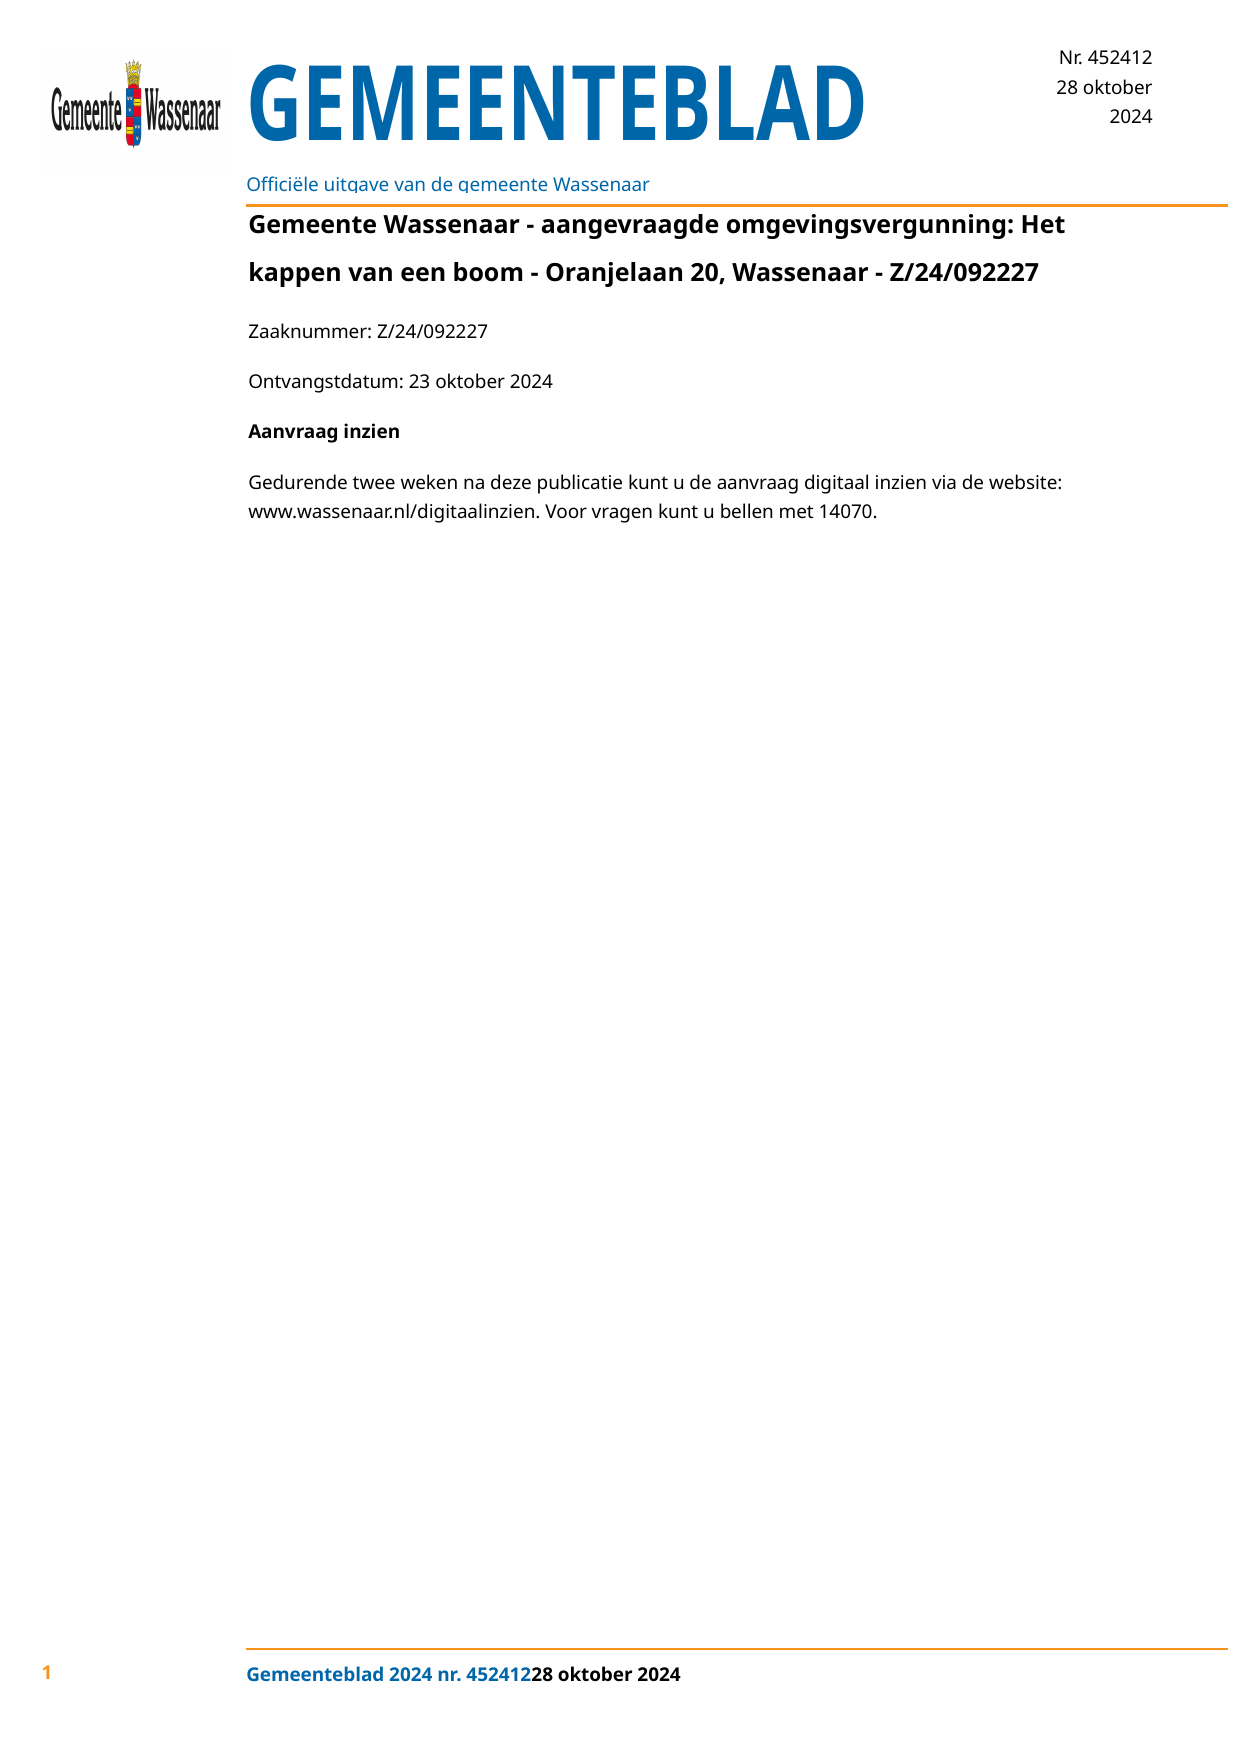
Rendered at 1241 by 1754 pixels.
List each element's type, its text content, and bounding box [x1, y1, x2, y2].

text Zaaknummer: Z/24/092227 [248, 318, 1152, 344]
text Gedurende twee weken na deze publicatie kunt u de aanvraag digitaal inzien via de website: www.wassenaar.nl/digitaalinzien. Voor vragen kunt u bellen met 14070. [248, 469, 1152, 524]
picture [41, 47, 231, 172]
text Ontvangstdatum: 23 oktober 2024 [248, 368, 1152, 394]
text Aanvraag inzien [248, 419, 1152, 444]
text Gemeente Wassenaar - aangevraagde omgevingsvergunning: Het kappen van een boom - Oranjelaan 20, Wassenaar - Z/24/092227 [248, 207, 1152, 288]
